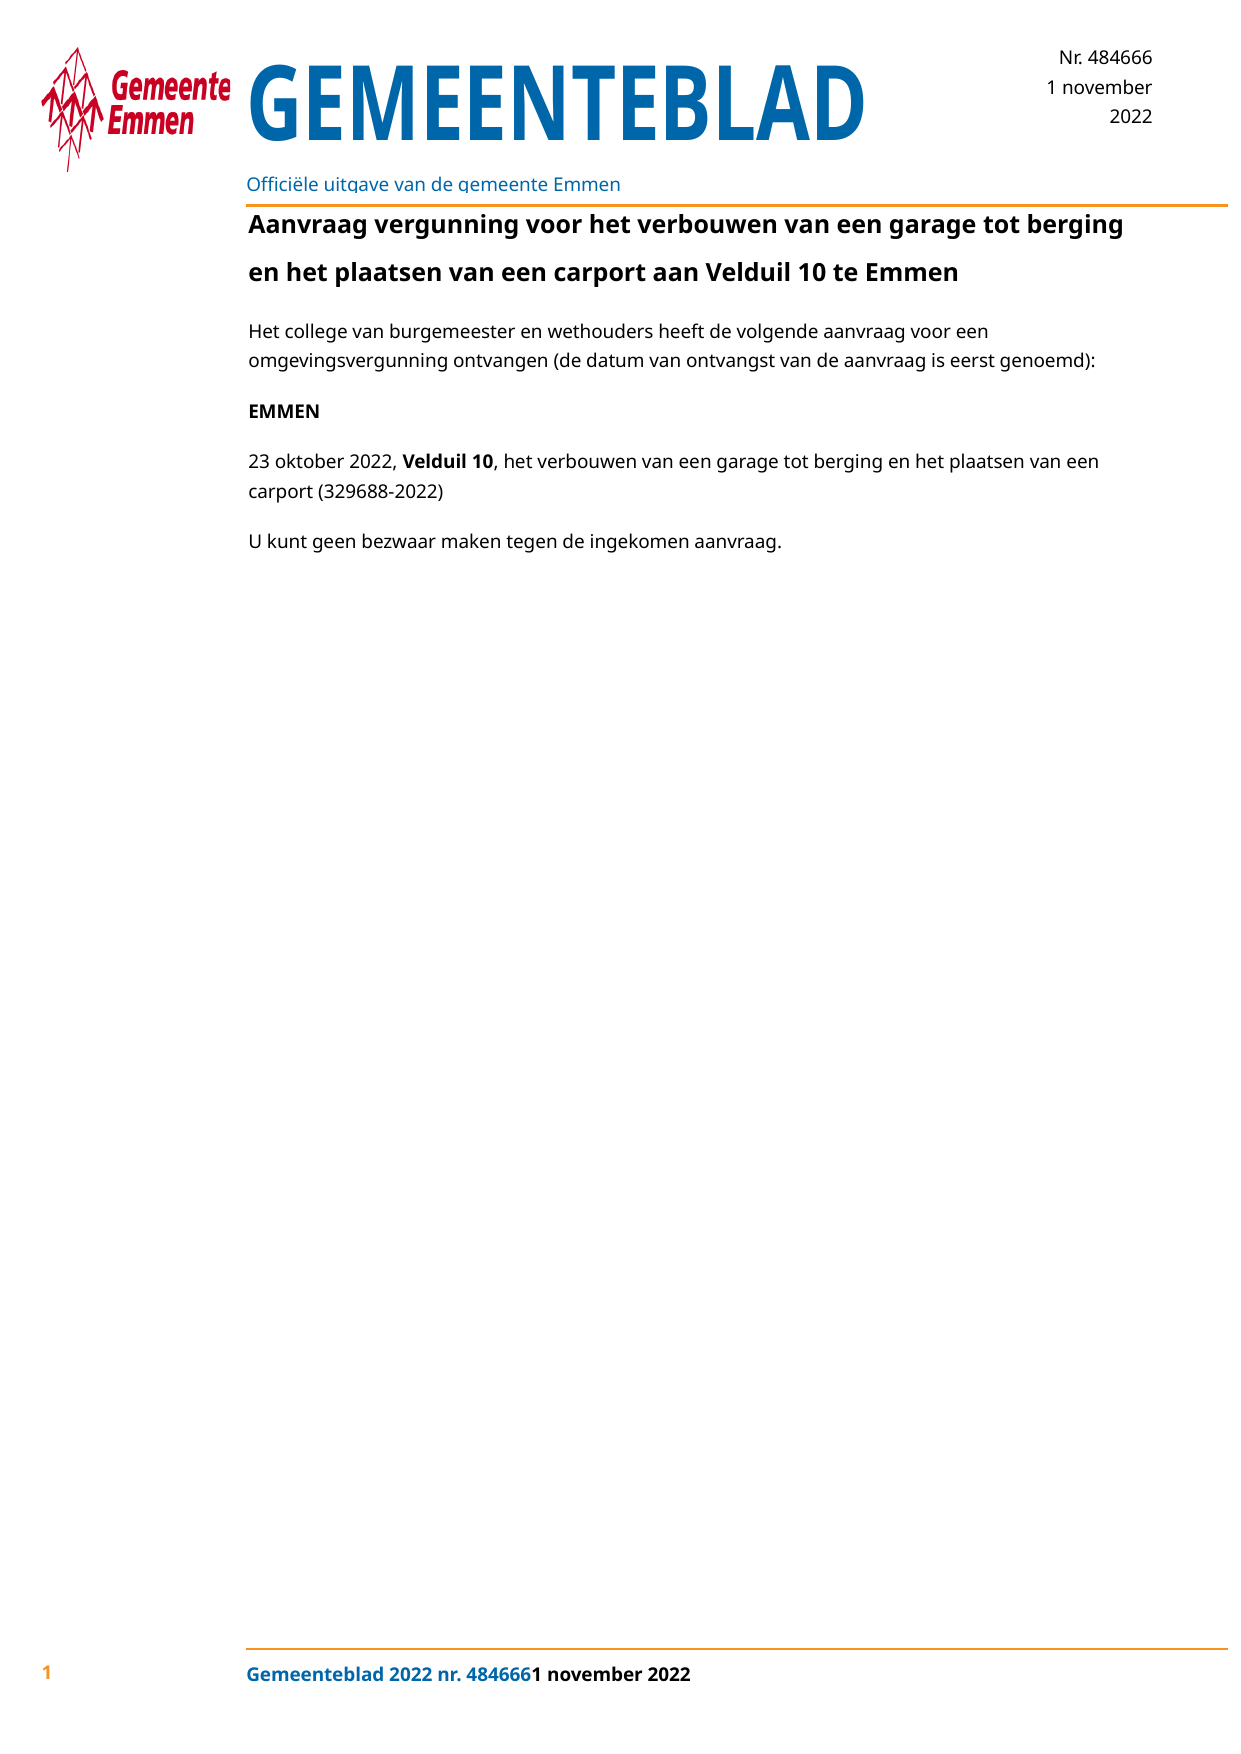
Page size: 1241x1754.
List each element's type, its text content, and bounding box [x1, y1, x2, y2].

text Aanvraag vergunning voor het verbouwen van een garage tot berging en het plaatsen van een carport aan Velduil 10 te Emmen [248, 207, 1152, 288]
text Het college van burgemeester en wethouders heeft de volgende aanvraag voor een omgevingsvergunning ontvangen (de datum van ontvangst van de aanvraag is eerst genoemd): [248, 318, 1152, 373]
text EMMEN [248, 398, 1152, 424]
picture [41, 47, 231, 172]
text U kunt geen bezwaar maken tegen de ingekomen aanvraag. [248, 528, 1152, 554]
text 23 oktober 2022, Velduil 10, het verbouwen van een garage tot berging en het plaatsen van een carport (329688-2022) [248, 448, 1152, 504]
